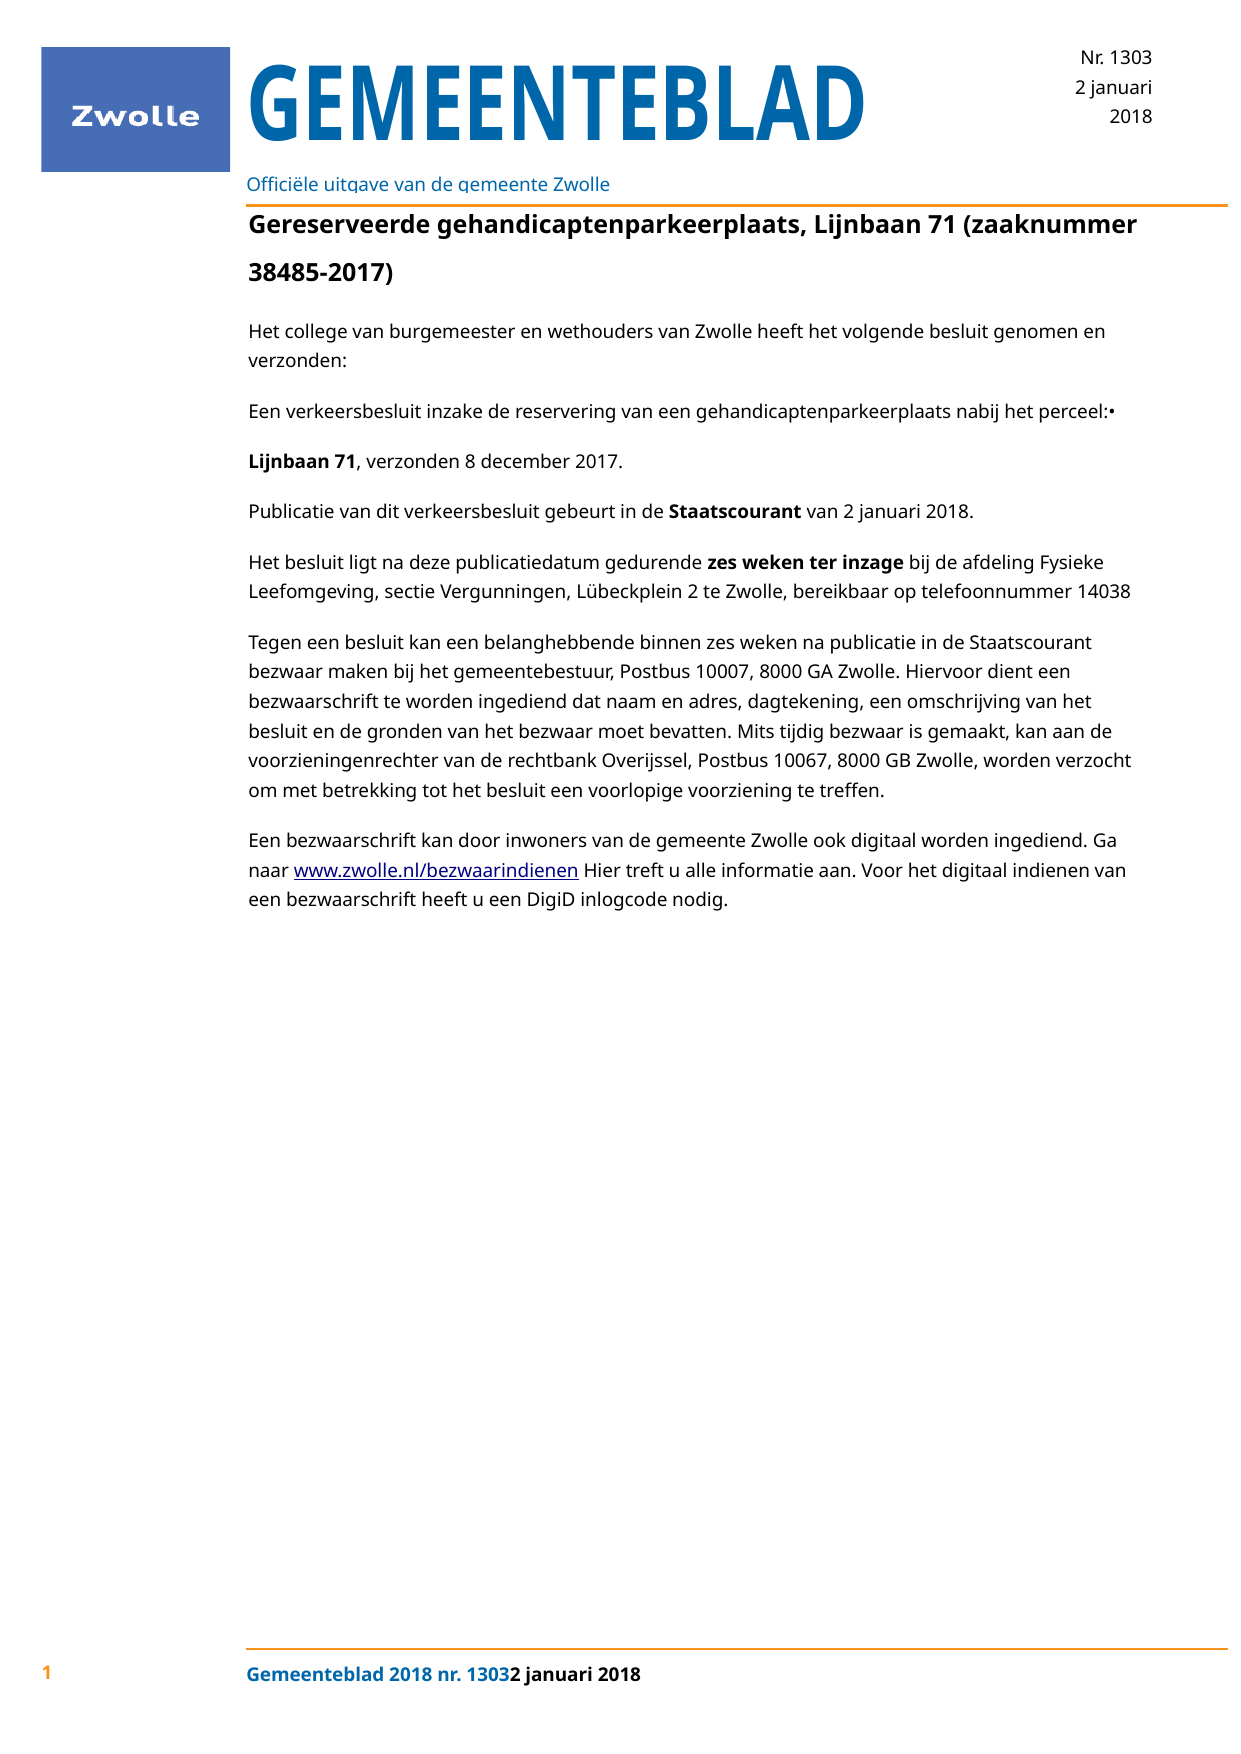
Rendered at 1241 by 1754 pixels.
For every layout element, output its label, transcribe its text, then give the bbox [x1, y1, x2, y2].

picture [41, 47, 231, 172]
text Publicatie van dit verkeersbesluit gebeurt in de Staatscourant van 2 januari 2018. [248, 499, 1152, 524]
text Gereserveerde gehandicaptenparkeerplaats, Lijnbaan 71 (zaaknummer 38485-2017) [248, 207, 1152, 288]
text Tegen een besluit kan een belanghebbende binnen zes weken na publicatie in de Staatscourant bezwaar maken bij het gemeentebestuur, Postbus 10007, 8000 GA Zwolle. Hiervoor dient een bezwaarschrift te worden ingediend dat naam en adres, dagtekening, een omschrijving van het besluit en de gronden van het bezwaar moet bevatten. Mits tijdig bezwaar is gemaakt, kan aan de voorzieningenrechter van de rechtbank Overijssel, Postbus 10067, 8000 GB Zwolle, worden verzocht om met betrekking tot het besluit een voorlopige voorziening te treffen. [248, 629, 1152, 803]
text Een bezwaarschrift kan door inwoners van de gemeente Zwolle ook digitaal worden ingediend. Ga naar www.zwolle.nl/bezwaarindienen Hier treft u alle informatie aan. Voor het digitaal indienen van een bezwaarschrift heeft u een DigiD inlogcode nodig. [248, 827, 1152, 912]
text Het besluit ligt na deze publicatiedatum gedurende zes weken ter inzage bij de afdeling Fysieke Leefomgeving, sectie Vergunningen, Lübeckplein 2 te Zwolle, bereikbaar op telefoonnummer 14038 [248, 549, 1152, 604]
text Het college van burgemeester en wethouders van Zwolle heeft het volgende besluit genomen en verzonden: [248, 318, 1152, 373]
text Lijnbaan 71, verzonden 8 december 2017. [248, 448, 1152, 474]
text Een verkeersbesluit inzake de reservering van een gehandicaptenparkeerplaats nabij het perceel:• [248, 398, 1152, 424]
